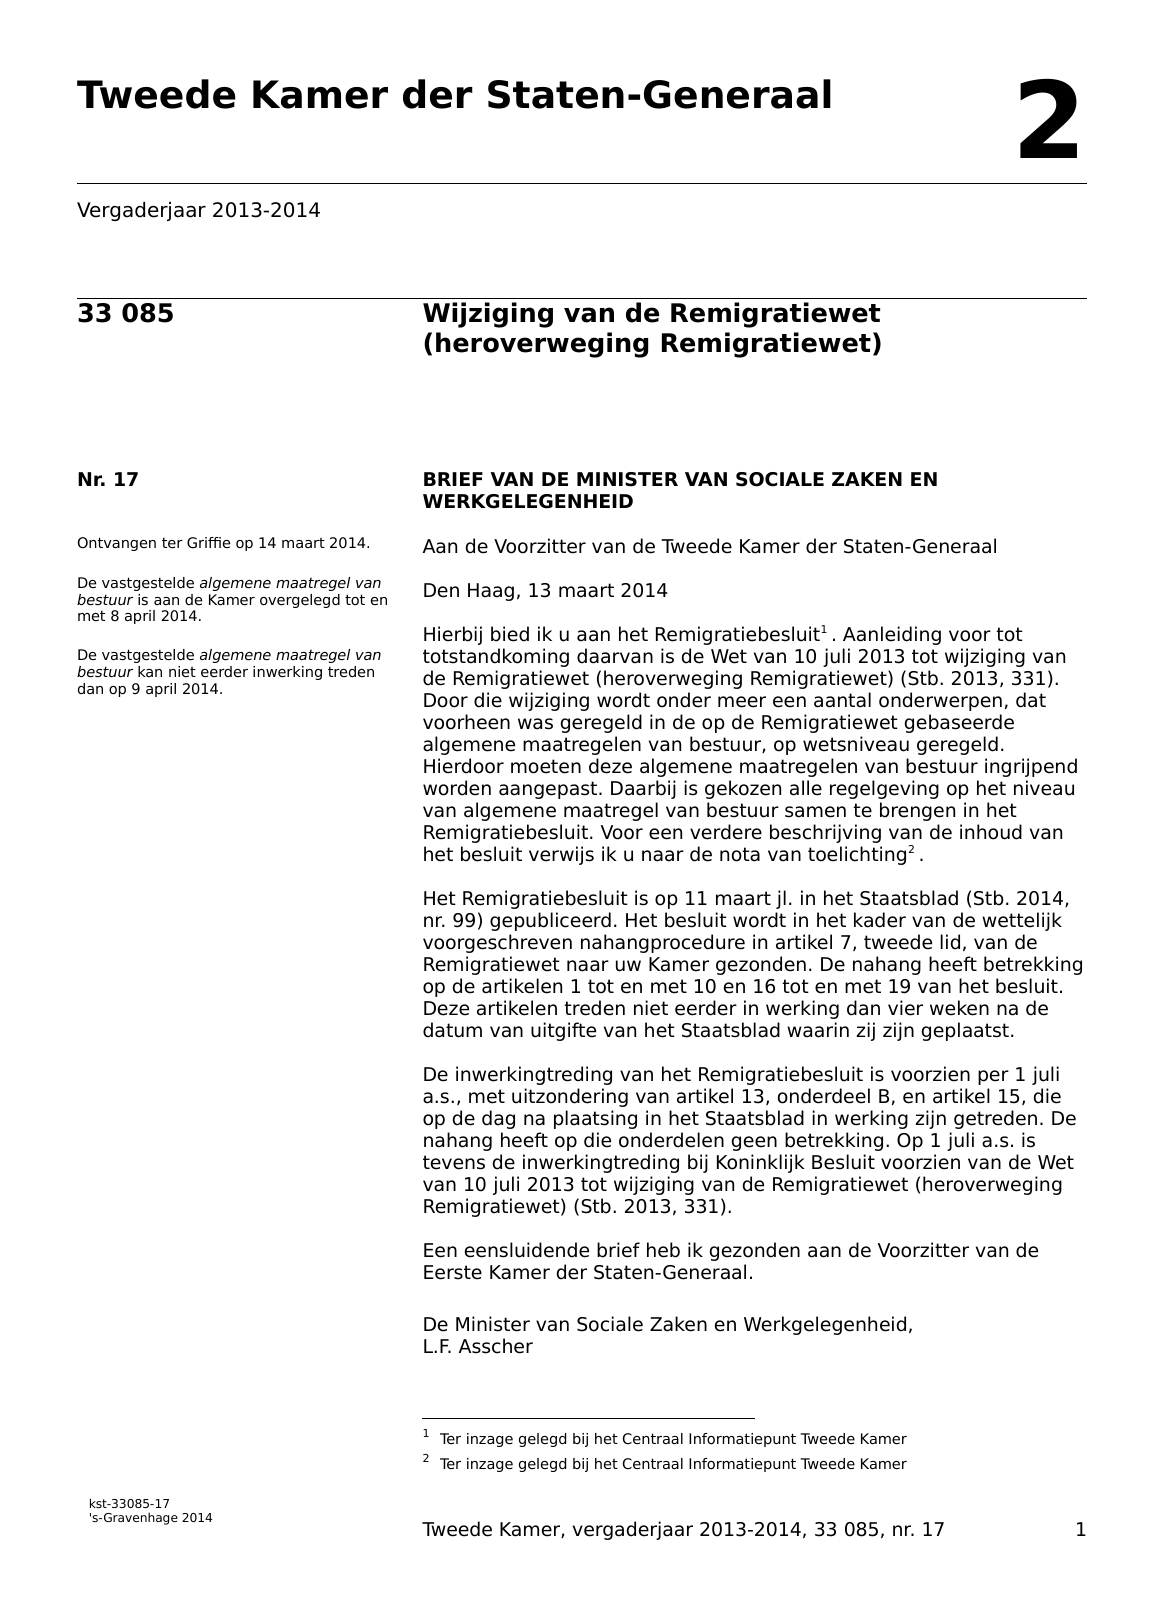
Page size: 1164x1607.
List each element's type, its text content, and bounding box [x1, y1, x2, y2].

text [77, 625, 399, 647]
table_cell Vergaderjaar 2013-2014 [77, 184, 1087, 298]
subtitle Nr. 17 BRIEF VAN DE MINISTER VAN SOCIALE ZAKEN EN WERKGELEGENHEID [77, 469, 1087, 513]
text [77, 552, 399, 574]
text Een eensluidende brief heb ik gezonden aan de Voorzitter van de Eerste Kamer der Staten-Generaal. [422, 1240, 1087, 1284]
text Het Remigratiebesluit is op 11 maart jl. in het Staatsblad (Stb. 2014, nr. 99) gepubliceerd. Het besluit wordt in het kader van de wettelijk voorgeschreven nahangprocedure in artikel 7, tweede lid, van de Remigratiewet naar uw Kamer gezonden. De nahang heeft betrekking op de artikelen 1 tot en met 10 en 16 tot en met 19 van het besluit. Deze artikelen treden niet eerder in werking dan vier weken na de datum van uitgifte van het Staatsblad waarin zij zijn geplaatst. [422, 888, 1087, 1042]
text De vastgestelde algemene maatregel van bestuur kan niet eerder inwerking treden dan op 9 april 2014. [77, 647, 399, 698]
text Ter inzage gelegd bij het Centraal Informatiepunt Tweede Kamer [422, 1452, 1087, 1474]
text De vastgestelde algemene maatregel van bestuur is aan de Kamer overgelegd tot en met 8 april 2014. [77, 574, 399, 625]
text Den Haag, 13 maart 2014 [422, 580, 1087, 602]
table_header Tweede Kamer der Staten-Generaal [77, 59, 886, 183]
text Ter inzage gelegd bij het Centraal Informatiepunt Tweede Kamer [422, 1427, 1087, 1449]
table_header 2 [886, 59, 1087, 183]
subtitle 33 085 Wijziging van de Remigratiewet (heroverweging Remigratiewet) [77, 299, 1087, 358]
text Hierbij bied ik u aan het Remigratiebesluit. Aanleiding voor tot totstandkoming daarvan is de Wet van 10 juli 2013 tot wijziging van de Remigratiewet (heroverweging Remigratiewet) (Stb. 2013, 331). Door die wijziging wordt onder meer een aantal onderwerpen, dat voorheen was geregeld in de op de Remigratiewet gebaseerde algemene maatregelen van bestuur, op wetsniveau geregeld. Hierdoor moeten deze algemene maatregelen van bestuur ingrijpend worden aangepast. Daarbij is gekozen alle regelgeving op het niveau van algemene maatregel van bestuur samen te brengen in het Remigratiebesluit. Voor een verdere beschrijving van de inhoud van het besluit verwijs ik u naar de nota van toelichting. [422, 624, 1087, 866]
text De Minister van Sociale Zaken en Werkgelegenheid, L.F. Asscher [422, 1314, 1087, 1358]
text Ontvangen ter Griffie op 14 maart 2014. [77, 536, 399, 552]
text kst-33085-17 [88, 1497, 323, 1511]
text De inwerkingtreding van het Remigratiebesluit is voorzien per 1 juli a.s., met uitzondering van artikel 13, onderdeel B, en artikel 15, die op de dag na plaatsing in het Staatsblad in werking zijn getreden. De nahang heeft op die onderdelen geen betrekking. Op 1 juli a.s. is tevens de inwerkingtreding bij Koninklijk Besluit voorzien van de Wet van 10 juli 2013 tot wijziging van de Remigratiewet (heroverweging Remigratiewet) (Stb. 2013, 331). [422, 1064, 1087, 1218]
text 's-Gravenhage 2014 [88, 1511, 323, 1525]
text Aan de Voorzitter van de Tweede Kamer der Staten-Generaal [422, 536, 1087, 557]
